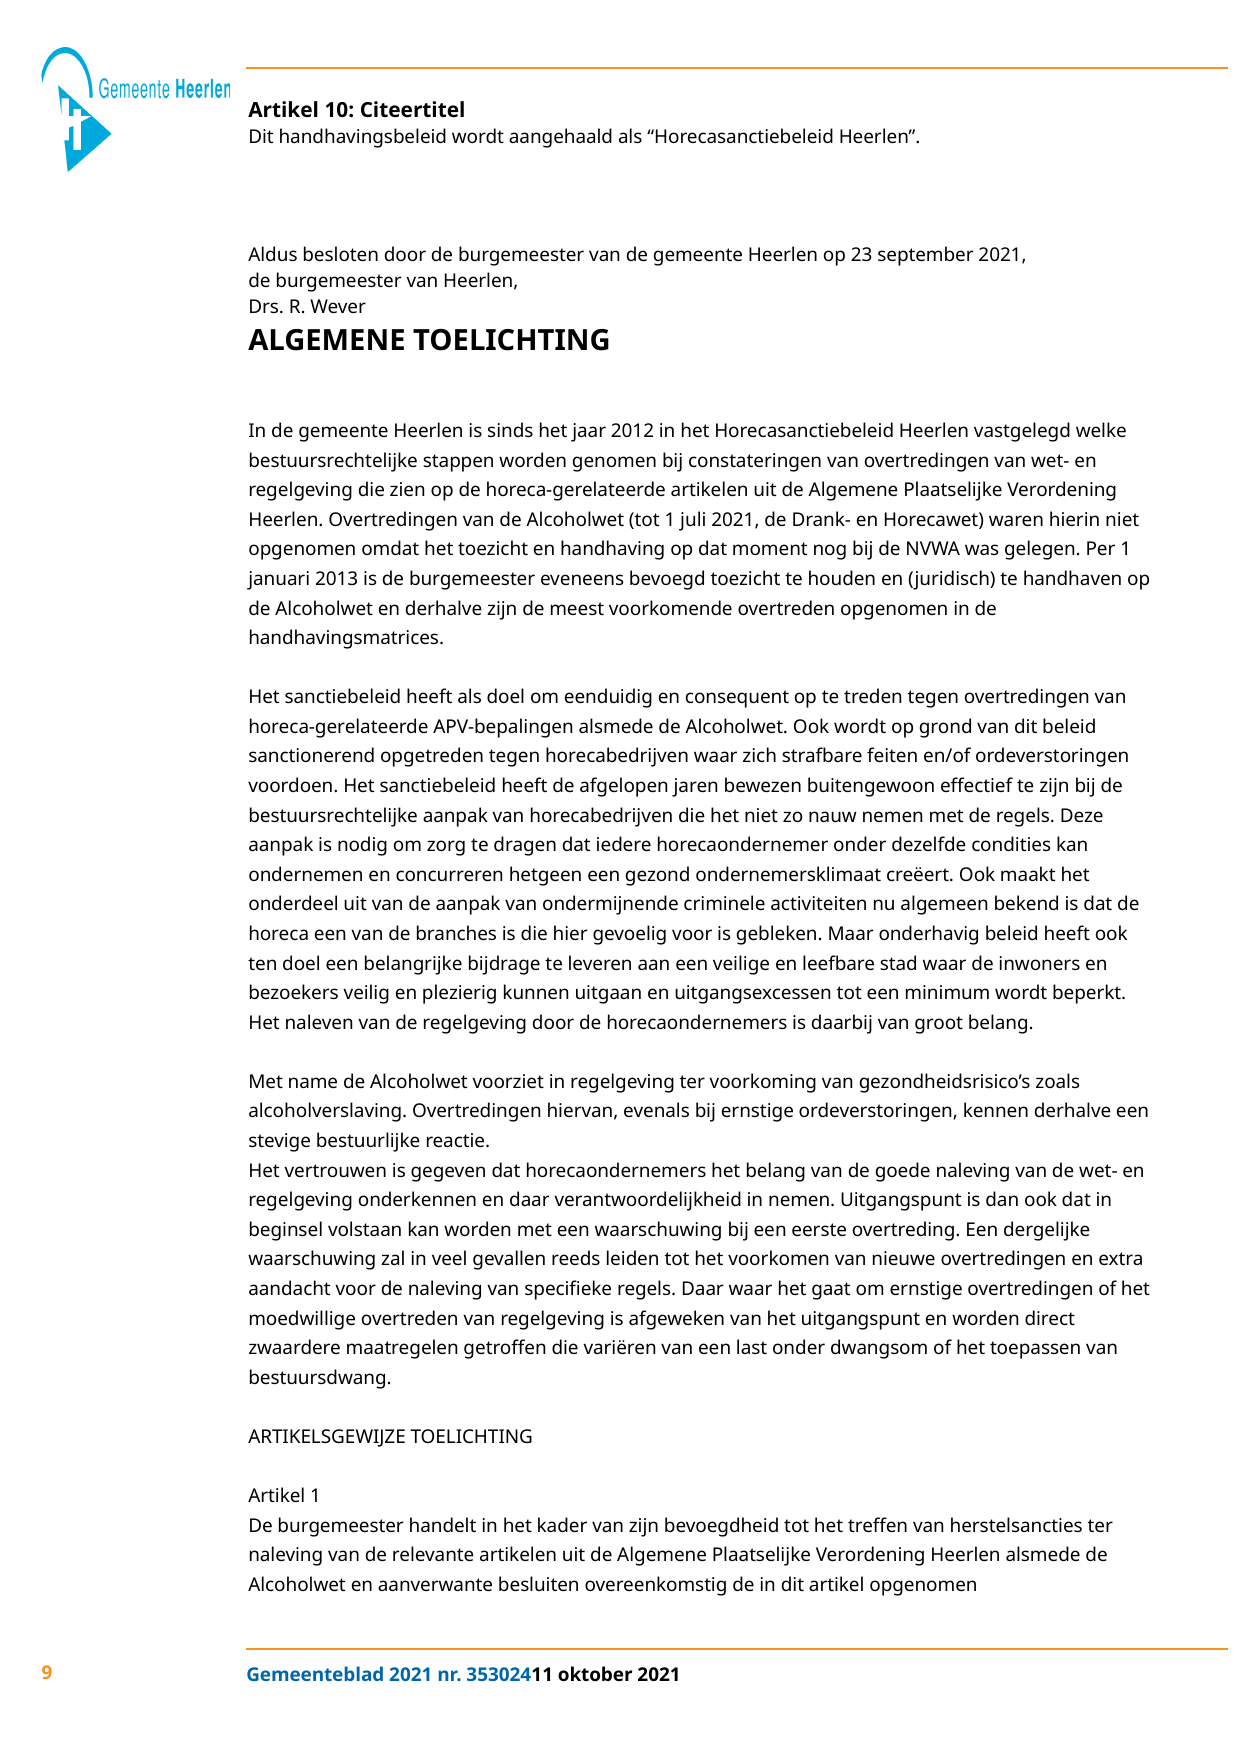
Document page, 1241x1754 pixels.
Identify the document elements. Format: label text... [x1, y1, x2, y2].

text Het vertrouwen is gegeven dat horecaondernemers het belang van de goede naleving van de wet- en regelgeving onderkennen en daar verantwoordelijkheid in nemen. Uitgangspunt is dan ook dat in beginsel volstaan kan worden met een waarschuwing bij een eerste overtreding. Een dergelijke waarschuwing zal in veel gevallen reeds leiden tot het voorkomen van nieuwe overtredingen en extra aandacht voor de naleving van specifieke regels. Daar waar het gaat om ernstige overtredingen of het moedwillige overtreden van regelgeving is afgeweken van het uitgangspunt en worden direct zwaardere maatregelen getroffen die variëren van een last onder dwangsom of het toepassen van bestuursdwang. [248, 1157, 1152, 1389]
text ARTIKELSGEWIJZE TOELICHTING [248, 1423, 1152, 1449]
text ALGEMENE TOELICHTING [248, 319, 1152, 358]
text de burgemeester van Heerlen, [248, 267, 1152, 293]
text Aldus besloten door de burgemeester van de gemeente Heerlen op 23 september 2021, [248, 242, 1152, 267]
picture [41, 47, 231, 172]
text Met name de Alcoholwet voorziet in regelgeving ter voorkoming van gezondheidsrisico’s zoals alcoholverslaving. Overtredingen hiervan, evenals bij ernstige ordeverstoringen, kennen derhalve een stevige bestuurlijke reactie. [248, 1068, 1152, 1153]
picture [41, 47, 59, 70]
text Artikel 1 [248, 1482, 1152, 1508]
text De burgemeester handelt in het kader van zijn bevoegdheid tot het treffen van herstelsancties ter naleving van de relevante artikelen uit de Algemene Plaatselijke Verordening Heerlen alsmede de Alcoholwet en aanverwante besluiten overeenkomstig de in dit artikel opgenomen [248, 1512, 1152, 1597]
text Dit handhavingsbeleid wordt aangehaald als “Horecasanctiebeleid Heerlen”. [248, 123, 1152, 149]
text In de gemeente Heerlen is sinds het jaar 2012 in het Horecasanctiebeleid Heerlen vastgelegd welke bestuursrechtelijke stappen worden genomen bij constateringen van overtredingen van wet- en regelgeving die zien op de horeca-gerelateerde artikelen uit de Algemene Plaatselijke Verordening Heerlen. Overtredingen van de Alcoholwet (tot 1 juli 2021, de Drank- en Horecawet) waren hierin niet opgenomen omdat het toezicht en handhaving op dat moment nog bij de NVWA was gelegen. Per 1 januari 2013 is de burgemeester eveneens bevoegd toezicht te houden en (juridisch) te handhaven op de Alcoholwet en derhalve zijn de meest voorkomende overtreden opgenomen in de handhavingsmatrices. [248, 417, 1152, 650]
text Het sanctiebeleid heeft als doel om eenduidig en consequent op te treden tegen overtredingen van horeca-gerelateerde APV-bepalingen alsmede de Alcoholwet. Ook wordt op grond van dit beleid sanctionerend opgetreden tegen horecabedrijven waar zich strafbare feiten en/of ordeverstoringen voordoen. Het sanctiebeleid heeft de afgelopen jaren bewezen buitengewoon effectief te zijn bij de bestuursrechtelijke aanpak van horecabedrijven die het niet zo nauw nemen met de regels. Deze aanpak is nodig om zorg te dragen dat iedere horecaondernemer onder dezelfde condities kan ondernemen en concurreren hetgeen een gezond ondernemersklimaat creëert. Ook maakt het onderdeel uit van de aanpak van ondermijnende criminele activiteiten nu algemeen bekend is dat de horeca een van de branches is die hier gevoelig voor is gebleken. Maar onderhavig beleid heeft ook ten doel een belangrijke bijdrage te leveren aan een veilige en leefbare stad waar de inwoners en bezoekers veilig en plezierig kunnen uitgaan en uitgangsexcessen tot een minimum wordt beperkt. Het naleven van de regelgeving door de horecaondernemers is daarbij van groot belang. [248, 683, 1152, 1034]
text Artikel 10: Citeertitel [248, 95, 1152, 123]
text Drs. R. Wever [248, 293, 1152, 319]
